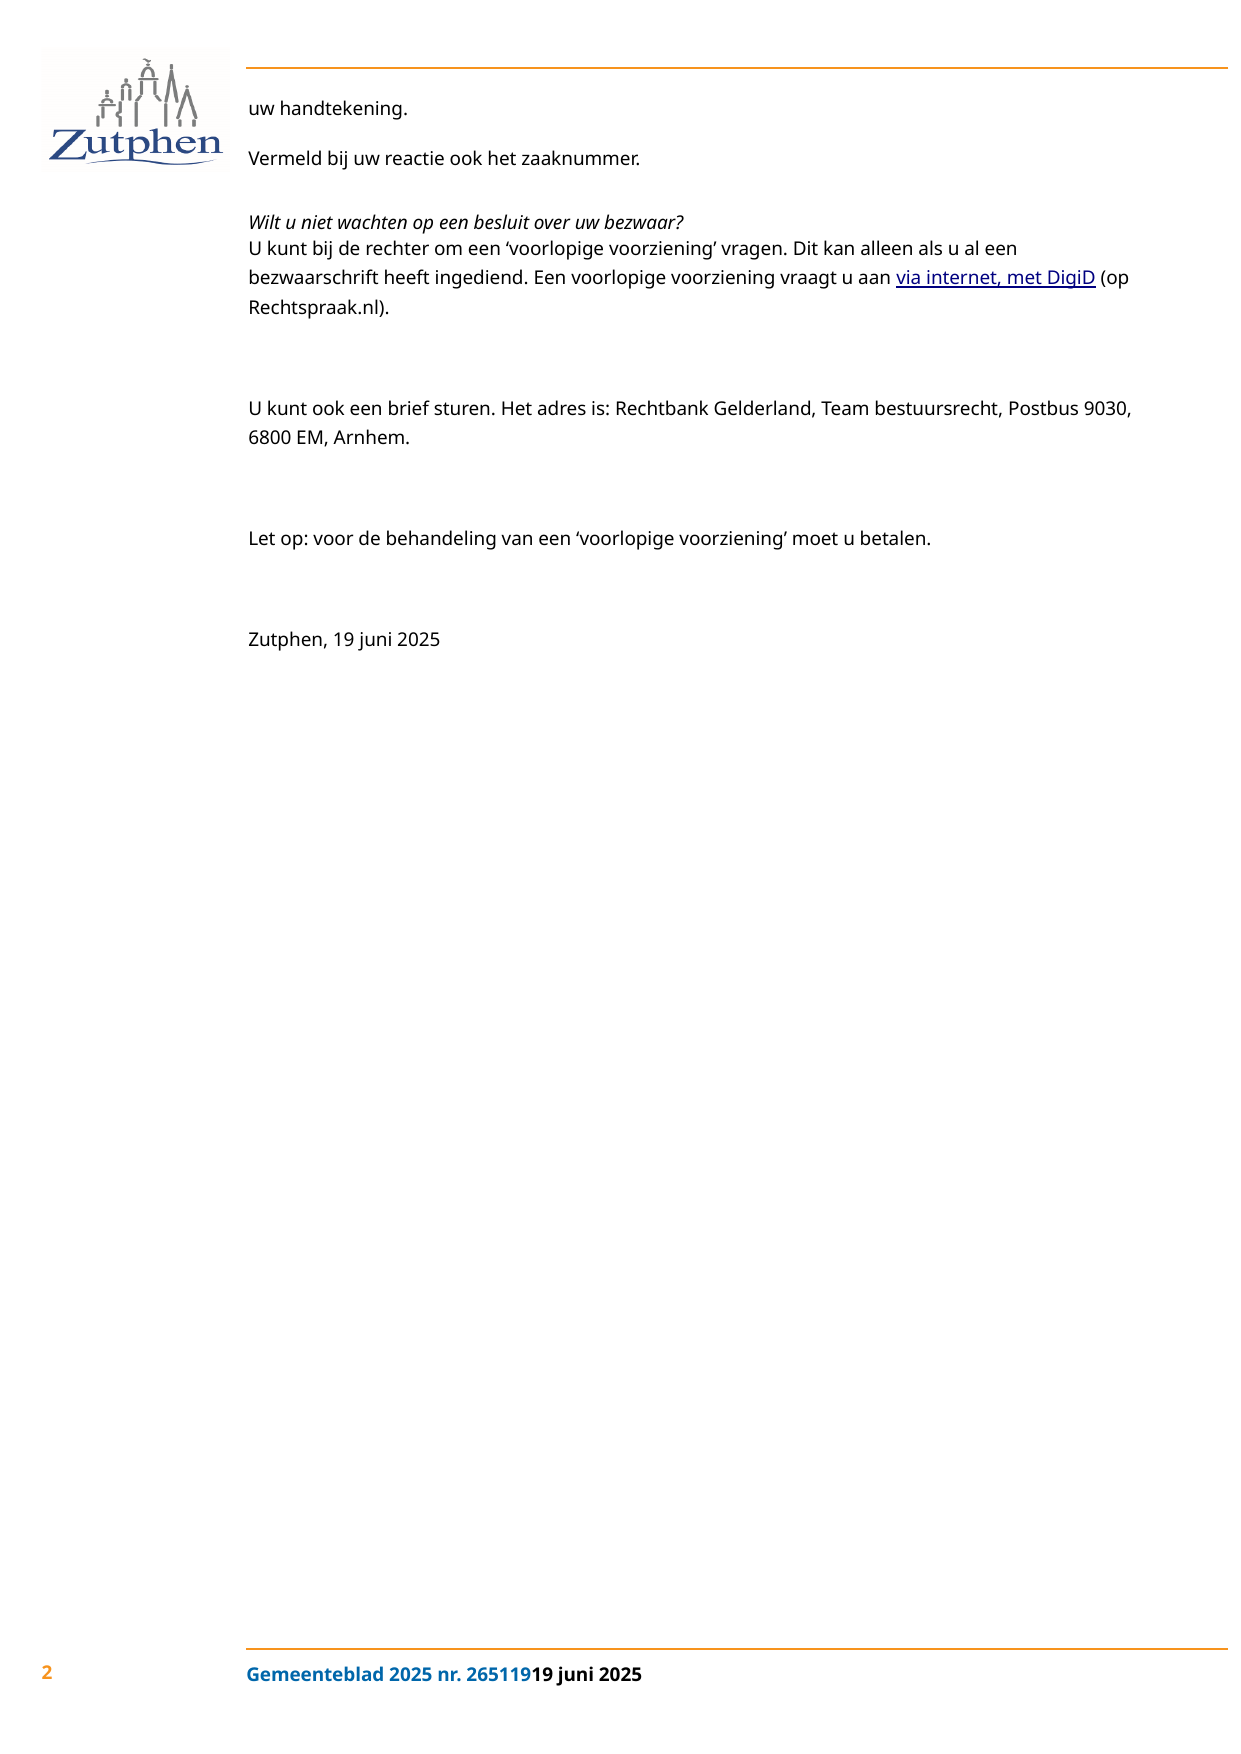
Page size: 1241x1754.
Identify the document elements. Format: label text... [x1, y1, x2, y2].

text U kunt ook een brief sturen. Het adres is: Rechtbank Gelderland, Team bestuursrecht, Postbus 9030, 6800 EM, Arnhem. [248, 395, 1152, 450]
picture [41, 47, 231, 172]
text Vermeld bij uw reactie ook het zaaknummer. [248, 145, 1152, 171]
text U kunt bij de rechter om een ‘voorlopige voorziening’ vragen. Dit kan alleen als u al een bezwaarschrift heeft ingediend. Een voorlopige voorziening vraagt u aan via internet, met DigiD (op Rechtspraak.nl). [248, 235, 1152, 320]
text Wilt u niet wachten op een besluit over uw bezwaar? [248, 209, 1152, 235]
text uw handtekening. [248, 95, 1152, 121]
text Let op: voor de behandeling van een ‘voorlopige voorziening’ moet u betalen. [248, 525, 1152, 551]
text Zutphen, 19 juni 2025 [248, 626, 1152, 652]
